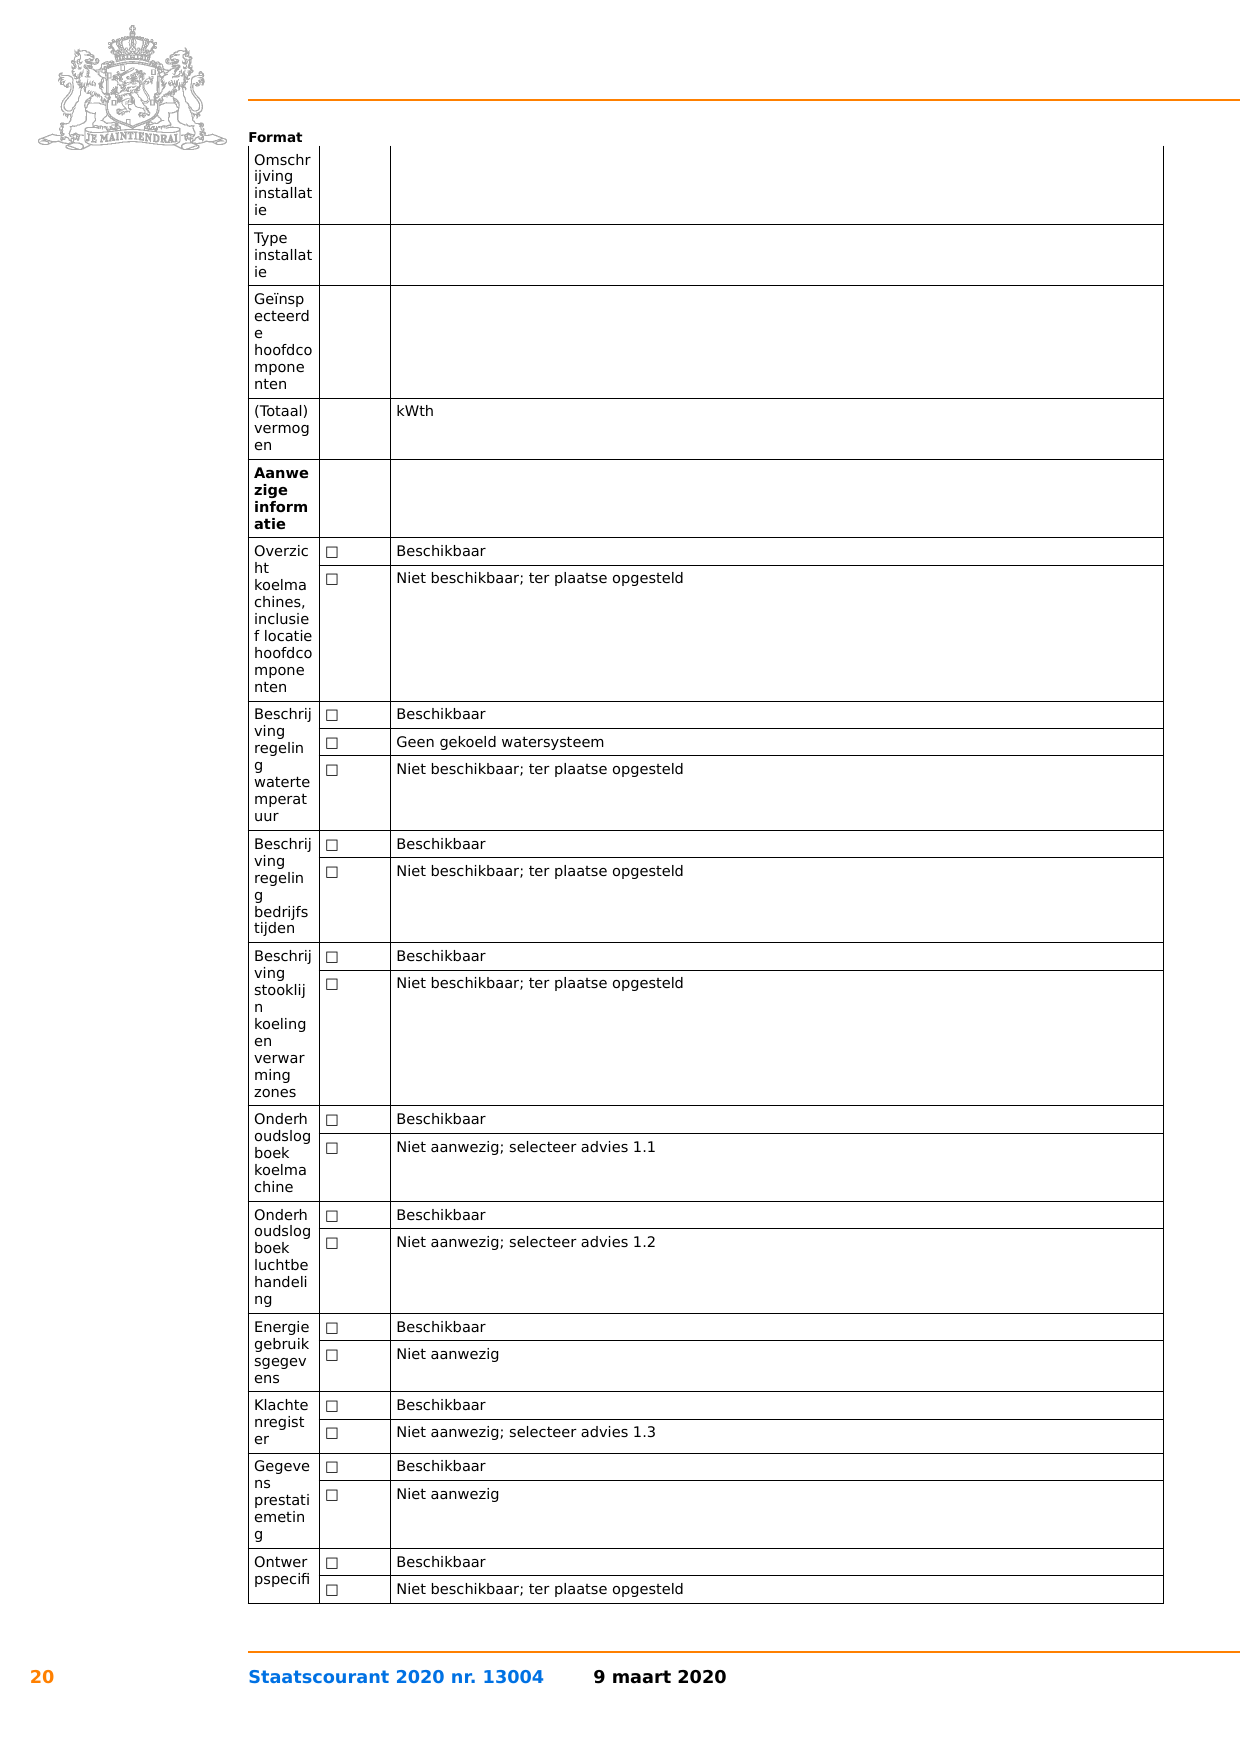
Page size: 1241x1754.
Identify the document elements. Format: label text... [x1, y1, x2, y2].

table_header Format [248, 130, 1163, 146]
table_cell □ [320, 831, 390, 857]
table_cell Niet aanwezig; selecteer advies 1.3 [391, 1420, 1163, 1453]
table_cell Aanwezige informatie [249, 460, 319, 537]
table_cell [320, 460, 390, 537]
table_cell Beschikbaar [391, 1202, 1163, 1228]
table_cell Niet beschikbaar; ter plaatse opgesteld [391, 1576, 1163, 1603]
table_cell Niet aanwezig [391, 1481, 1163, 1548]
table_cell Beschrijving regeling bedrijfstijden [249, 831, 319, 942]
table_cell □ [320, 943, 390, 969]
table_cell [320, 286, 390, 398]
table_cell [320, 399, 390, 459]
table_cell □ [320, 1481, 390, 1548]
table_cell □ [320, 702, 390, 728]
table_cell [320, 225, 390, 285]
table_cell □ [320, 1314, 390, 1340]
table_cell Geen gekoeld watersysteem [391, 729, 1163, 755]
table_cell Onderhoudslogboek koelmachine [249, 1106, 319, 1201]
table_cell [320, 146, 390, 224]
table_cell □ [320, 1134, 390, 1201]
table_cell □ [320, 756, 390, 830]
table_cell Beschikbaar [391, 702, 1163, 728]
picture [38, 25, 227, 150]
table_cell Niet beschikbaar; ter plaatse opgesteld [391, 756, 1163, 830]
table_cell □ [320, 1392, 390, 1419]
table_cell Beschikbaar [391, 1314, 1163, 1340]
table_cell Gegevens prestatiemeting [249, 1454, 319, 1548]
table_cell □ [320, 566, 390, 701]
table_cell Geïnspecteerde hoofdcomponenten [249, 286, 319, 398]
table_cell Beschikbaar [391, 831, 1163, 857]
table_cell □ [320, 858, 390, 942]
table_cell □ [320, 971, 390, 1105]
table_cell Klachtenregister [249, 1392, 319, 1453]
table_cell Niet aanwezig; selecteer advies 1.1 [391, 1134, 1163, 1201]
table_cell Beschikbaar [391, 1549, 1163, 1575]
table_cell kWth [391, 399, 1163, 459]
table_cell Niet beschikbaar; ter plaatse opgesteld [391, 566, 1163, 701]
table_cell □ [320, 1106, 390, 1133]
table_cell Ontwerpspecifi [249, 1549, 319, 1603]
table_cell [391, 225, 1163, 285]
table_cell Niet beschikbaar; ter plaatse opgesteld [391, 858, 1163, 942]
table_cell Type installatie [249, 225, 319, 285]
table_cell □ [320, 1229, 390, 1313]
table_cell □ [320, 1420, 390, 1453]
table_cell Beschikbaar [391, 1392, 1163, 1419]
table_cell Beschikbaar [391, 538, 1163, 565]
table_cell Beschrijving stooklijn koeling en verwarming zones [249, 943, 319, 1105]
table_cell Overzicht koelmachines, inclusief locatie hoofdcomponenten [249, 538, 319, 701]
table_cell [391, 146, 1163, 224]
table_cell □ [320, 1202, 390, 1228]
table_cell Omschrijving installatie [249, 146, 319, 224]
table_cell Beschikbaar [391, 1454, 1163, 1480]
table_cell Beschrijving regeling watertemperatuur [249, 702, 319, 830]
table_cell □ [320, 538, 390, 565]
table_cell [391, 286, 1163, 398]
table_cell □ [320, 1576, 390, 1603]
table_cell Onderhoudslogboek luchtbehandeling [249, 1202, 319, 1313]
table_cell □ [320, 729, 390, 755]
table_cell Beschikbaar [391, 1106, 1163, 1133]
table_cell Niet aanwezig; selecteer advies 1.2 [391, 1229, 1163, 1313]
table_cell □ [320, 1549, 390, 1575]
table_cell □ [320, 1341, 390, 1391]
table_cell □ [320, 1454, 390, 1480]
table_cell (Totaal) vermogen [249, 399, 319, 459]
table_cell Niet beschikbaar; ter plaatse opgesteld [391, 971, 1163, 1105]
table_cell [391, 460, 1163, 537]
table_cell Energiegebruiksgegevens [249, 1314, 319, 1391]
table_cell Niet aanwezig [391, 1341, 1163, 1391]
table_cell Beschikbaar [391, 943, 1163, 969]
